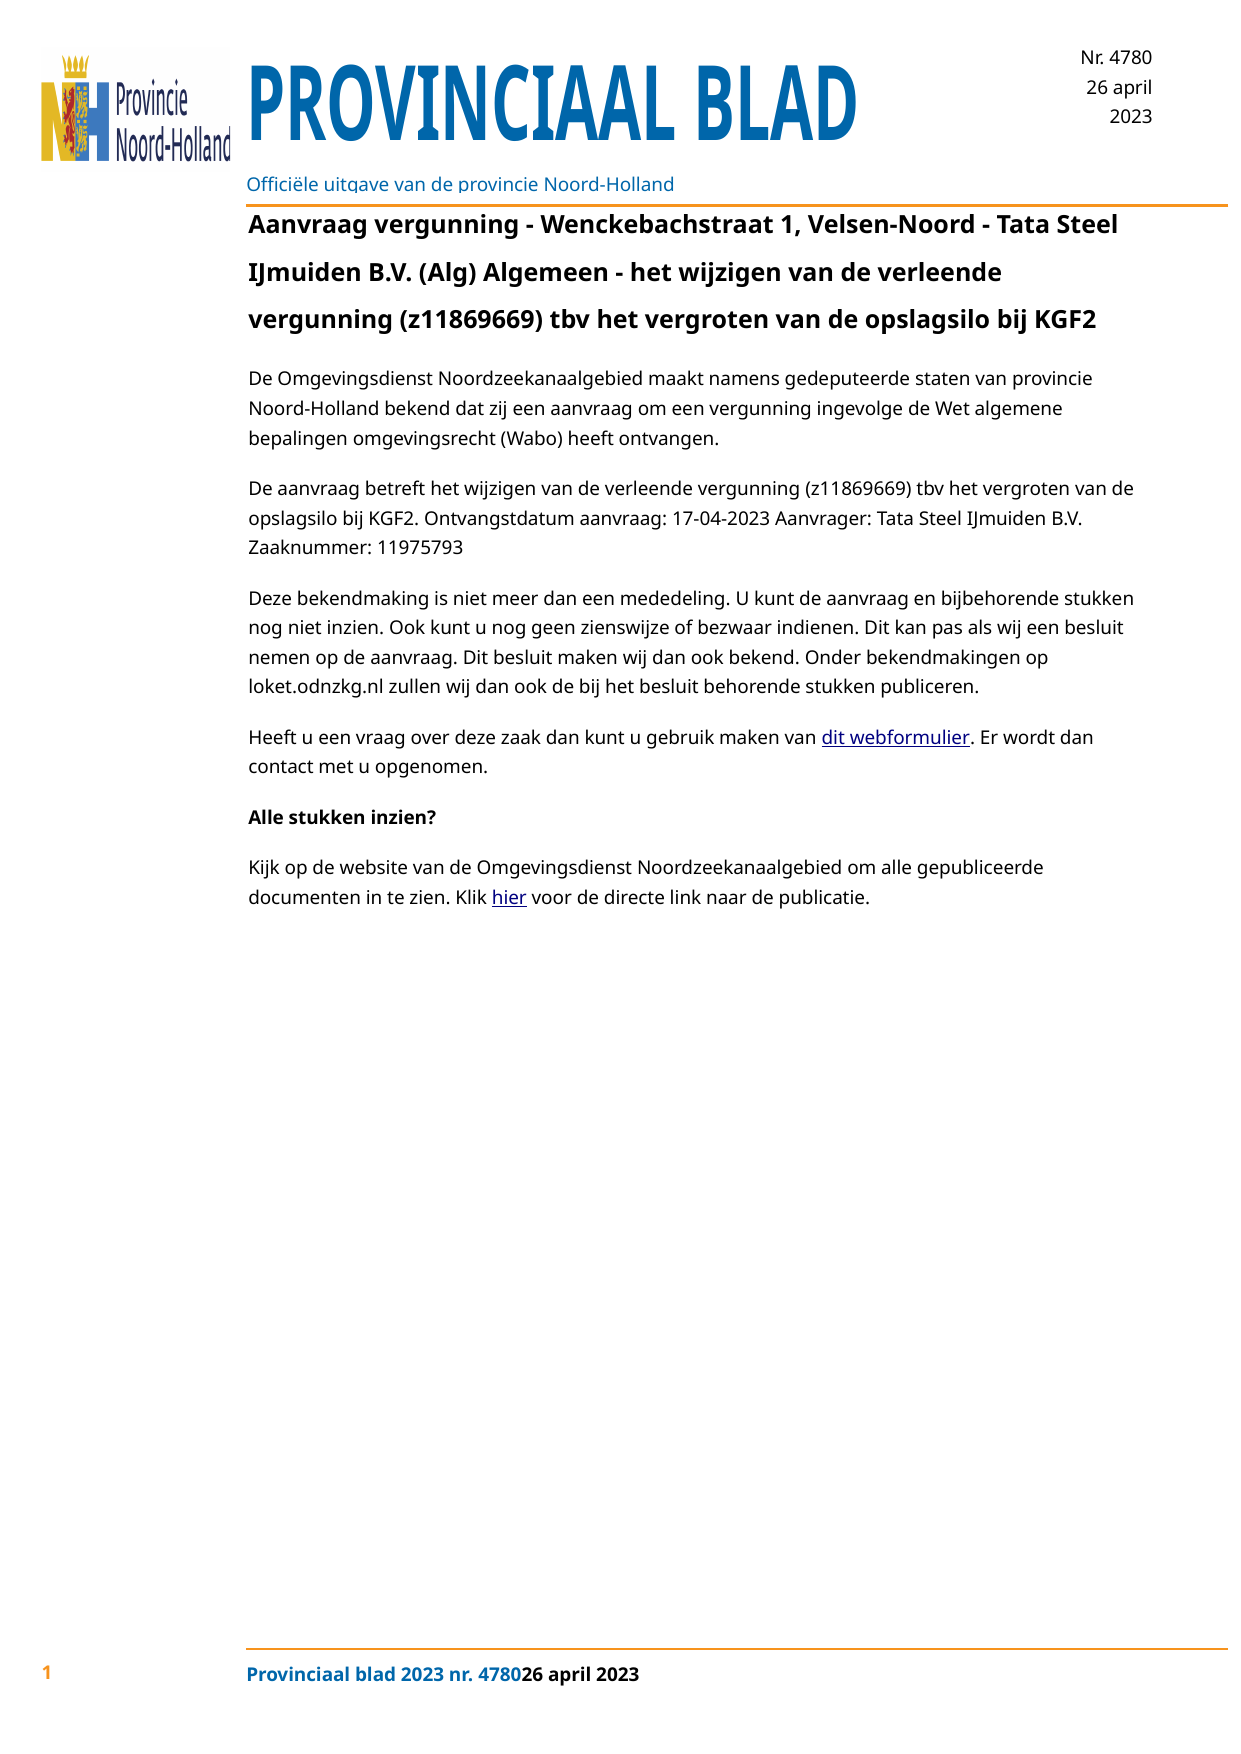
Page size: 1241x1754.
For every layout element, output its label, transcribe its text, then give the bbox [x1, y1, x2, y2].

text Aanvraag vergunning - Wenckebachstraat 1, Velsen-Noord - Tata Steel IJmuiden B.V. (Alg) Algemeen - het wijzigen van de verleende vergunning (z11869669) tbv het vergroten van de opslagsilo bij KGF2 [248, 207, 1152, 336]
text Alle stukken inzien? [248, 804, 1152, 829]
text Heeft u een vraag over deze zaak dan kunt u gebruik maken van dit webformulier. Er wordt dan contact met u opgenomen. [248, 724, 1152, 779]
picture [41, 47, 231, 172]
text De Omgevingsdienst Noordzeekanaalgebied maakt namens gedeputeerde staten van provincie Noord-Holland bekend dat zij een aanvraag om een vergunning ingevolge de Wet algemene bepalingen omgevingsrecht (Wabo) heeft ontvangen. [248, 366, 1152, 450]
text Kijk op de website van de Omgevingsdienst Noordzeekanaalgebied om alle gepubliceerde documenten in te zien. Klik hier voor de directe link naar de publicatie. [248, 854, 1152, 909]
text De aanvraag betreft het wijzigen van de verleende vergunning (z11869669) tbv het vergroten van de opslagsilo bij KGF2. Ontvangstdatum aanvraag: 17-04-2023 Aanvrager: Tata Steel IJmuiden B.V. Zaaknummer: 11975793 [248, 475, 1152, 560]
text Deze bekendmaking is niet meer dan een mededeling. U kunt de aanvraag en bijbehorende stukken nog niet inzien. Ook kunt u nog geen zienswijze of bezwaar indienen. Dit kan pas als wij een besluit nemen op de aanvraag. Dit besluit maken wij dan ook bekend. Onder bekendmakingen op loket.odnzkg.nl zullen wij dan ook de bij het besluit behorende stukken publiceren. [248, 585, 1152, 699]
